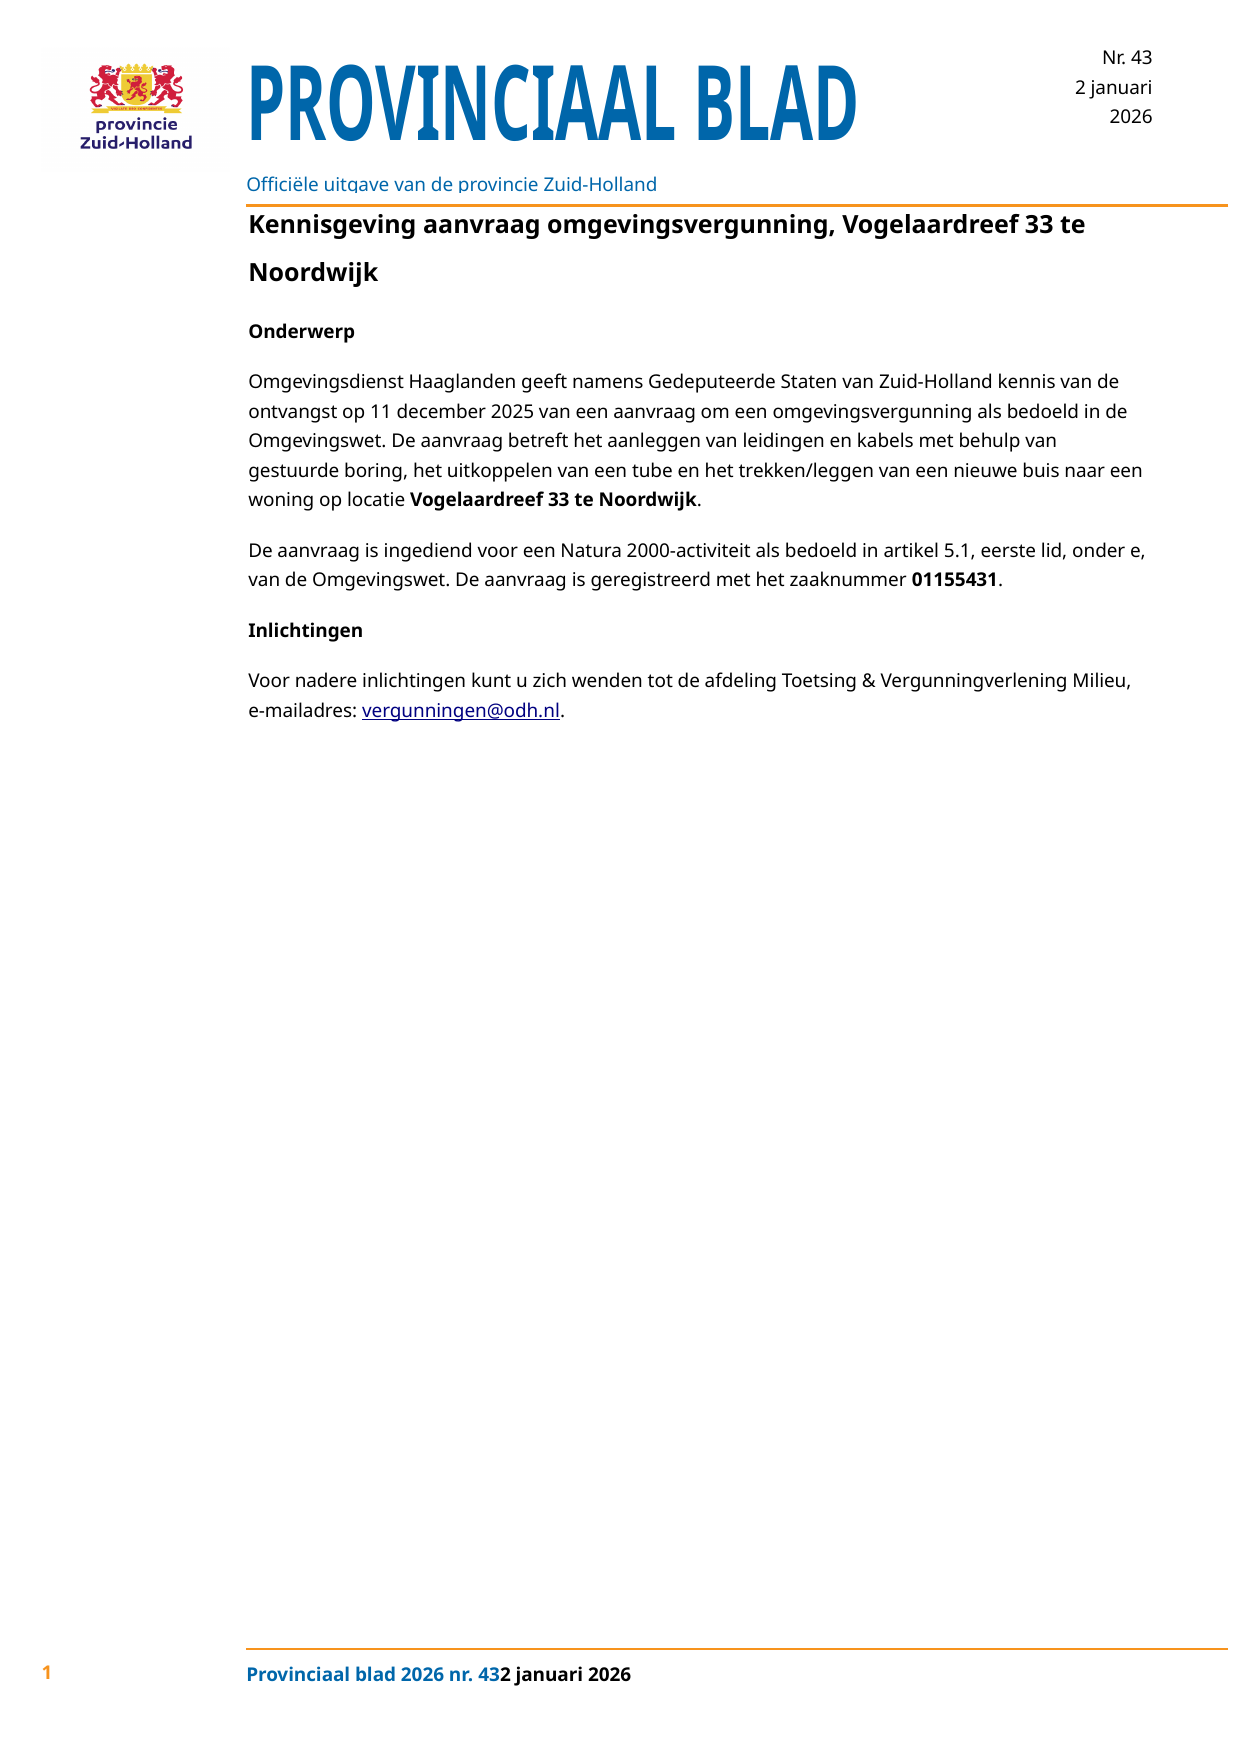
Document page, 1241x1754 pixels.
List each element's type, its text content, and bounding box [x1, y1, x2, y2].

text Voor nadere inlichtingen kunt u zich wenden tot de afdeling Toetsing & Vergunningverlening Milieu, e-mailadres: vergunningen@odh.nl. [248, 667, 1152, 723]
text Inlichtingen [248, 617, 1152, 643]
text Onderwerp [248, 318, 1152, 344]
text De aanvraag is ingediend voor een Natura 2000-activiteit als bedoeld in artikel 5.1, eerste lid, onder e, van de Omgevingswet. De aanvraag is geregistreerd met het zaaknummer 01155431. [248, 537, 1152, 592]
text Kennisgeving aanvraag omgevingsvergunning, Vogelaardreef 33 te Noordwijk [248, 207, 1152, 288]
picture [41, 47, 231, 172]
text Omgevingsdienst Haaglanden geeft namens Gedeputeerde Staten van Zuid-Holland kennis van de ontvangst op 11 december 2025 van een aanvraag om een omgevingsvergunning als bedoeld in de Omgevingswet. De aanvraag betreft het aanleggen van leidingen en kabels met behulp van gestuurde boring, het uitkoppelen van een tube en het trekken/leggen van een nieuwe buis naar een woning op locatie Vogelaardreef 33 te Noordwijk. [248, 368, 1152, 512]
